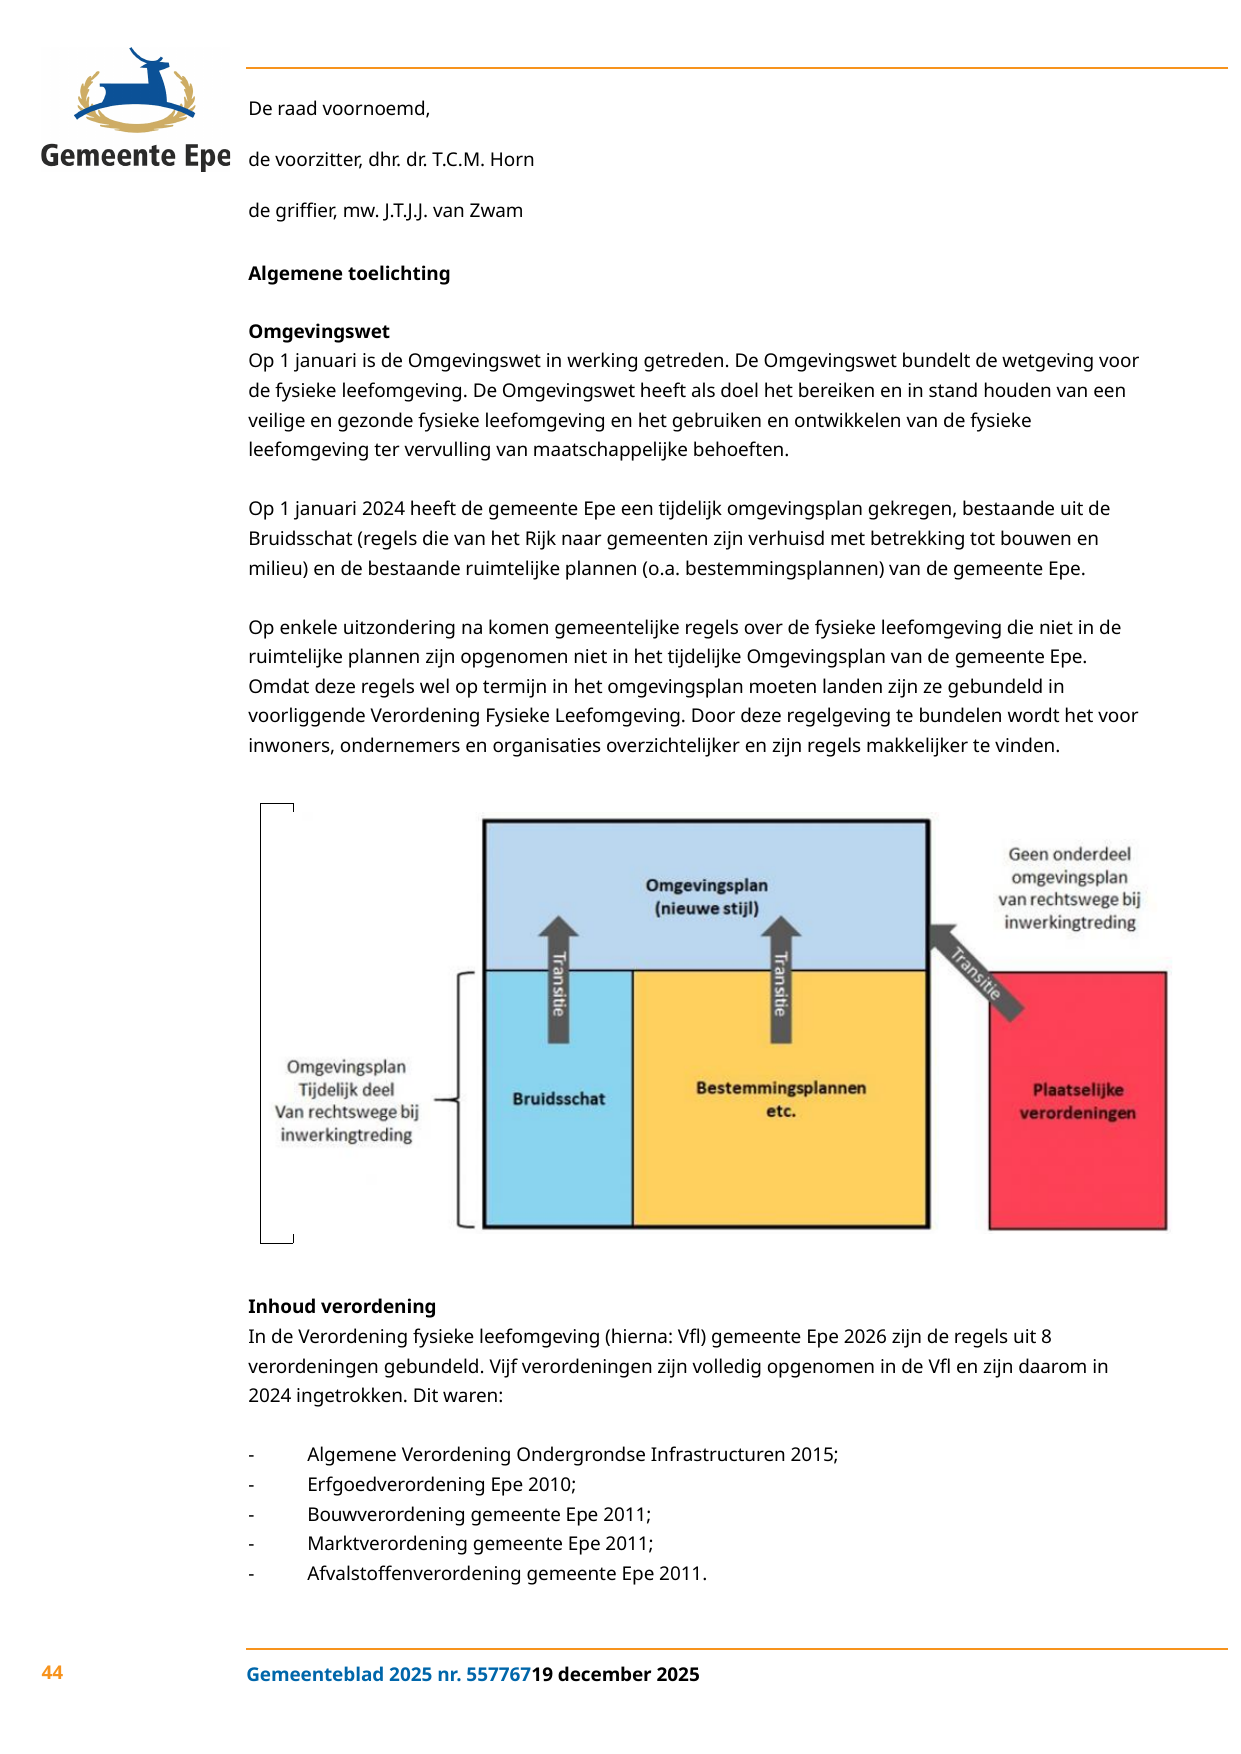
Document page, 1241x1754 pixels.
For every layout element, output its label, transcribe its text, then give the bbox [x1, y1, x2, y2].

picture [268, 812, 1173, 1234]
list Afvalstoffenverordening gemeente Epe 2011. [248, 1560, 1152, 1586]
text In de Verordening fysieke leefomgeving (hierna: Vfl) gemeente Epe 2026 zijn de regels uit 8 verordeningen gebundeld. Vijf verordeningen zijn volledig opgenomen in de Vfl en zijn daarom in 2024 ingetrokken. Dit waren: [248, 1323, 1152, 1408]
text Inhoud verordening [248, 1294, 1152, 1319]
text Op 1 januari is de Omgevingswet in werking getreden. De Omgevingswet bundelt de wetgeving voor de fysieke leefomgeving. De Omgevingswet heeft als doel het bereiken en in stand houden van een veilige en gezonde fysieke leefomgeving en het gebruiken en ontwikkelen van de fysieke leefomgeving ter vervulling van maatschappelijke behoeften. [248, 348, 1152, 462]
text Omgevingswet [248, 318, 1152, 344]
list Algemene Verordening Ondergrondse Infrastructuren 2015; [248, 1442, 1152, 1467]
text de voorzitter, dhr. dr. T.C.M. Horn [248, 146, 1152, 172]
text De raad voornoemd, [248, 95, 1152, 121]
list Erfgoedverordening Epe 2010; [248, 1471, 1152, 1497]
list Bouwverordening gemeente Epe 2011; [248, 1501, 1152, 1526]
text Op enkele uitzondering na komen gemeentelijke regels over de fysieke leefomgeving die niet in de ruimtelijke plannen zijn opgenomen niet in het tijdelijke Omgevingsplan van de gemeente Epe. Omdat deze regels wel op termijn in het omgevingsplan moeten landen zijn ze gebundeld in voorliggende Verordening Fysieke Leefomgeving. Door deze regelgeving te bundelen wordt het voor inwoners, ondernemers en organisaties overzichtelijker en zijn regels makkelijker te vinden. [248, 614, 1152, 758]
picture [41, 47, 231, 172]
text de griffier, mw. J.T.J.J. van Zwam [248, 198, 1152, 223]
text Op 1 januari 2024 heeft de gemeente Epe een tijdelijk omgevingsplan gekregen, bestaande uit de Bruidsschat (regels die van het Rijk naar gemeenten zijn verhuisd met betrekking tot bouwen en milieu) en de bestaande ruimtelijke plannen (o.a. bestemmingsplannen) van de gemeente Epe. [248, 496, 1152, 580]
text Algemene toelichting [248, 249, 1152, 289]
list Marktverordening gemeente Epe 2011; [248, 1530, 1152, 1556]
